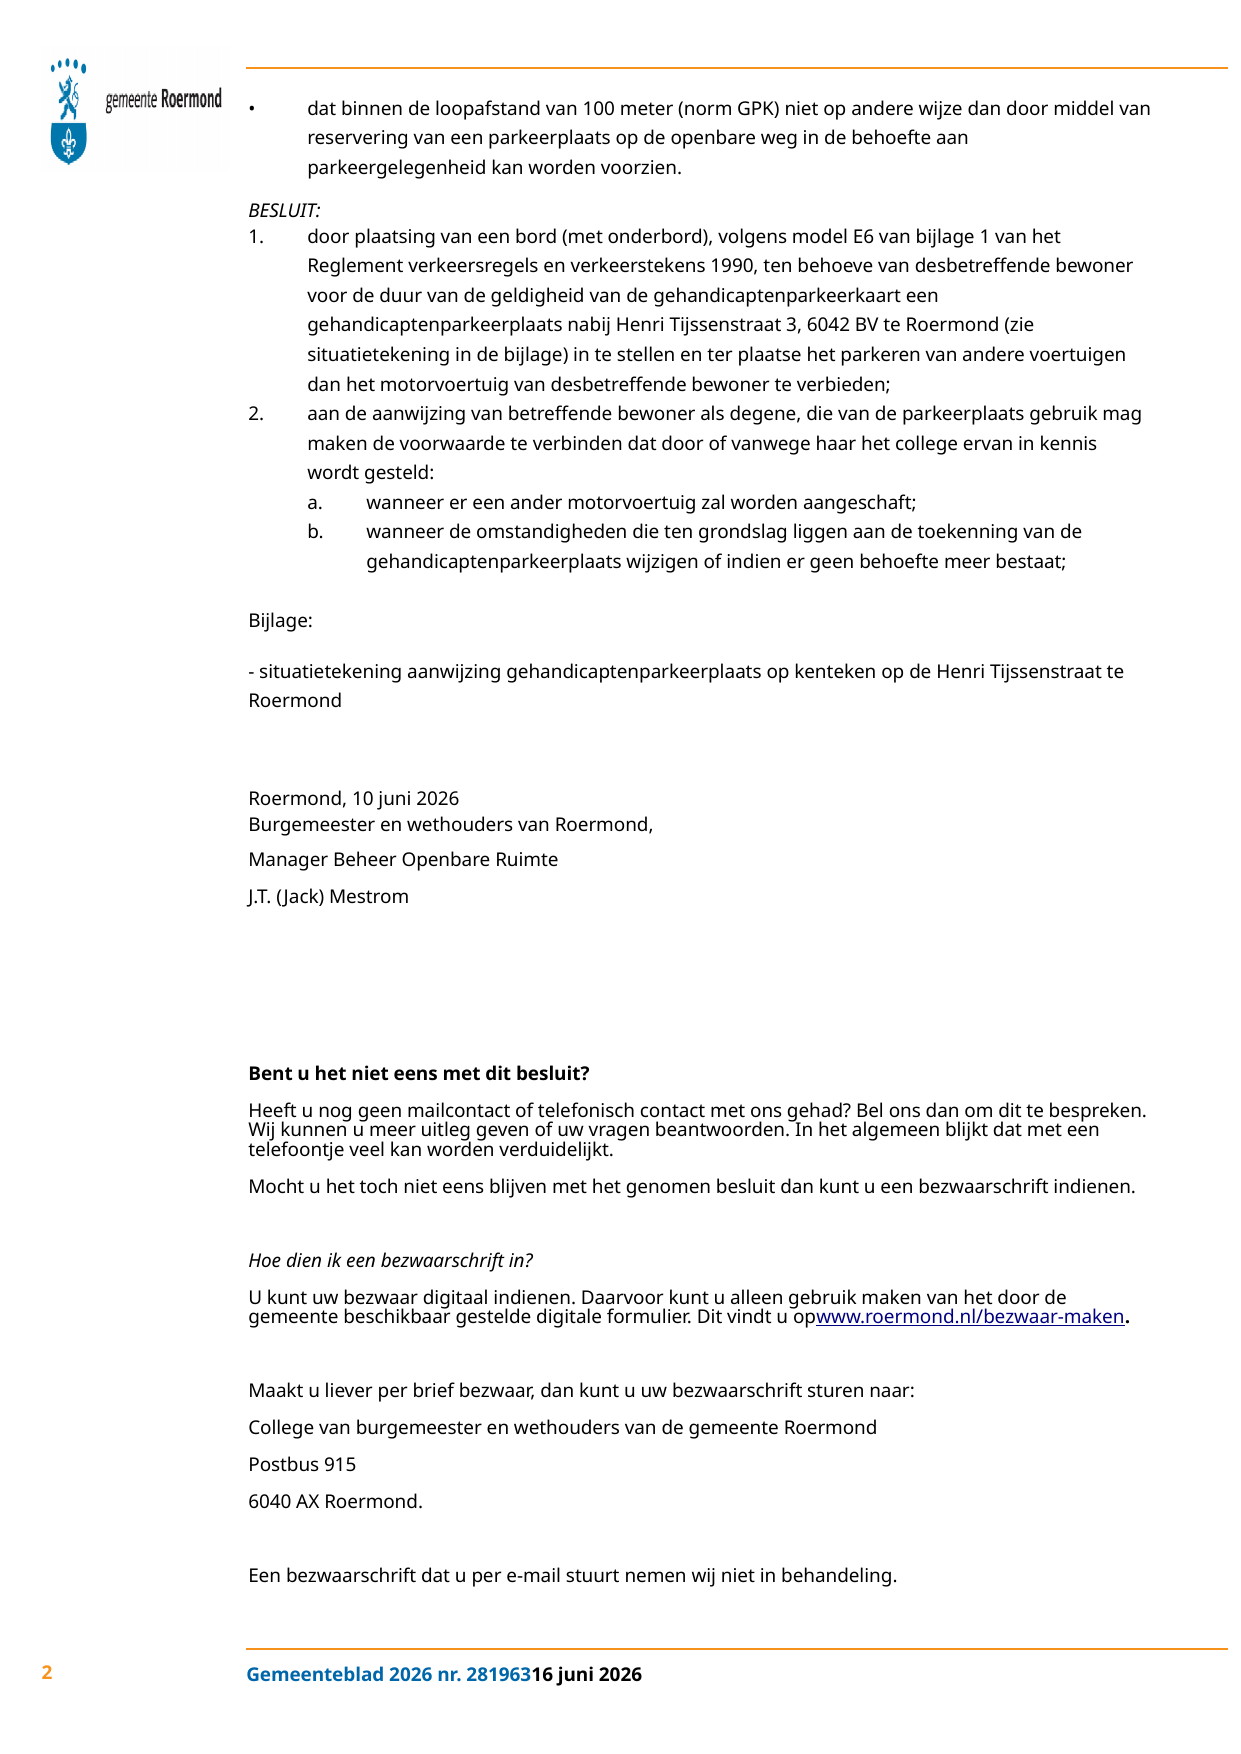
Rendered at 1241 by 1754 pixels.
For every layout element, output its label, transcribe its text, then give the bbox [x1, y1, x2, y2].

list dat binnen de loopafstand van 100 meter (norm GPK) niet op andere wijze dan door middel van reservering van een parkeerplaats op de openbare weg in de behoefte aan parkeergelegenheid kan worden voorzien. [248, 95, 1152, 180]
text Maakt u liever per brief bezwaar, dan kunt u uw bezwaarschrift sturen naar: [248, 1382, 1152, 1401]
text Mocht u het toch niet eens blijven met het genomen besluit dan kunt u een bezwaarschrift indienen. [248, 1178, 1152, 1197]
text Hoe dien ik een bezwaarschrift in? [248, 1252, 1152, 1271]
text J.T. (Jack) Mestrom [248, 888, 1152, 907]
text 6040 AX Roermond. [248, 1493, 1152, 1512]
text U kunt uw bezwaar digitaal indienen. Daarvoor kunt u alleen gebruik maken van het door de gemeente beschikbaar gestelde digitale formulier. Dit vindt u opwww.roermond.nl/bezwaar-maken. [248, 1289, 1152, 1327]
text - situatietekening aanwijzing gehandicaptenparkeerplaats op kenteken op de Henri Tijssenstraat te Roermond [248, 658, 1152, 713]
picture [41, 47, 231, 172]
text BESLUIT: [248, 197, 1152, 223]
list door plaatsing van een bord (met onderbord), volgens model E6 van bijlage 1 van het Reglement verkeersregels en verkeerstekens 1990, ten behoeve van desbetreffende bewoner voor de duur van de geldigheid van de gehandicaptenparkeerkaart een gehandicaptenparkeerplaats nabij Henri Tijssenstraat 3, 6042 BV te Roermond (zie situatietekening in de bijlage) in te stellen en ter plaatse het parkeren van andere voertuigen dan het motorvoertuig van desbetreffende bewoner te verbieden; [248, 223, 1152, 396]
text Bijlage: [248, 607, 1152, 633]
list wanneer de omstandigheden die ten grondslag liggen aan de toekenning van de gehandicaptenparkeerplaats wijzigen of indien er geen behoefte meer bestaat; [307, 519, 1152, 574]
list wanneer er een ander motorvoertuig zal worden aangeschaft; [307, 489, 1152, 515]
text Bent u het niet eens met dit besluit? [248, 1065, 1152, 1084]
text Heeft u nog geen mailcontact of telefonisch contact met ons gehad? Bel ons dan om dit te bespreken. Wij kunnen u meer uitleg geven of uw vragen beantwoorden. In het algemeen blijkt dat met een telefoontje veel kan worden verduidelijkt. [248, 1102, 1152, 1160]
text Manager Beheer Openbare Ruimte [248, 851, 1152, 870]
text College van burgemeester en wethouders van de gemeente Roermond [248, 1419, 1152, 1438]
text Postbus 915 [248, 1456, 1152, 1475]
list aan de aanwijzing van betreffende bewoner als degene, die van de parkeerplaats gebruik mag maken de voorwaarde te verbinden dat door of vanwege haar het college ervan in kennis wordt gesteld: [248, 400, 1152, 485]
text Burgemeester en wethouders van Roermond, [248, 811, 1152, 837]
text Roermond, 10 juni 2026 [248, 786, 1152, 811]
text Een bezwaarschrift dat u per e-mail stuurt nemen wij niet in behandeling. [248, 1567, 1152, 1586]
